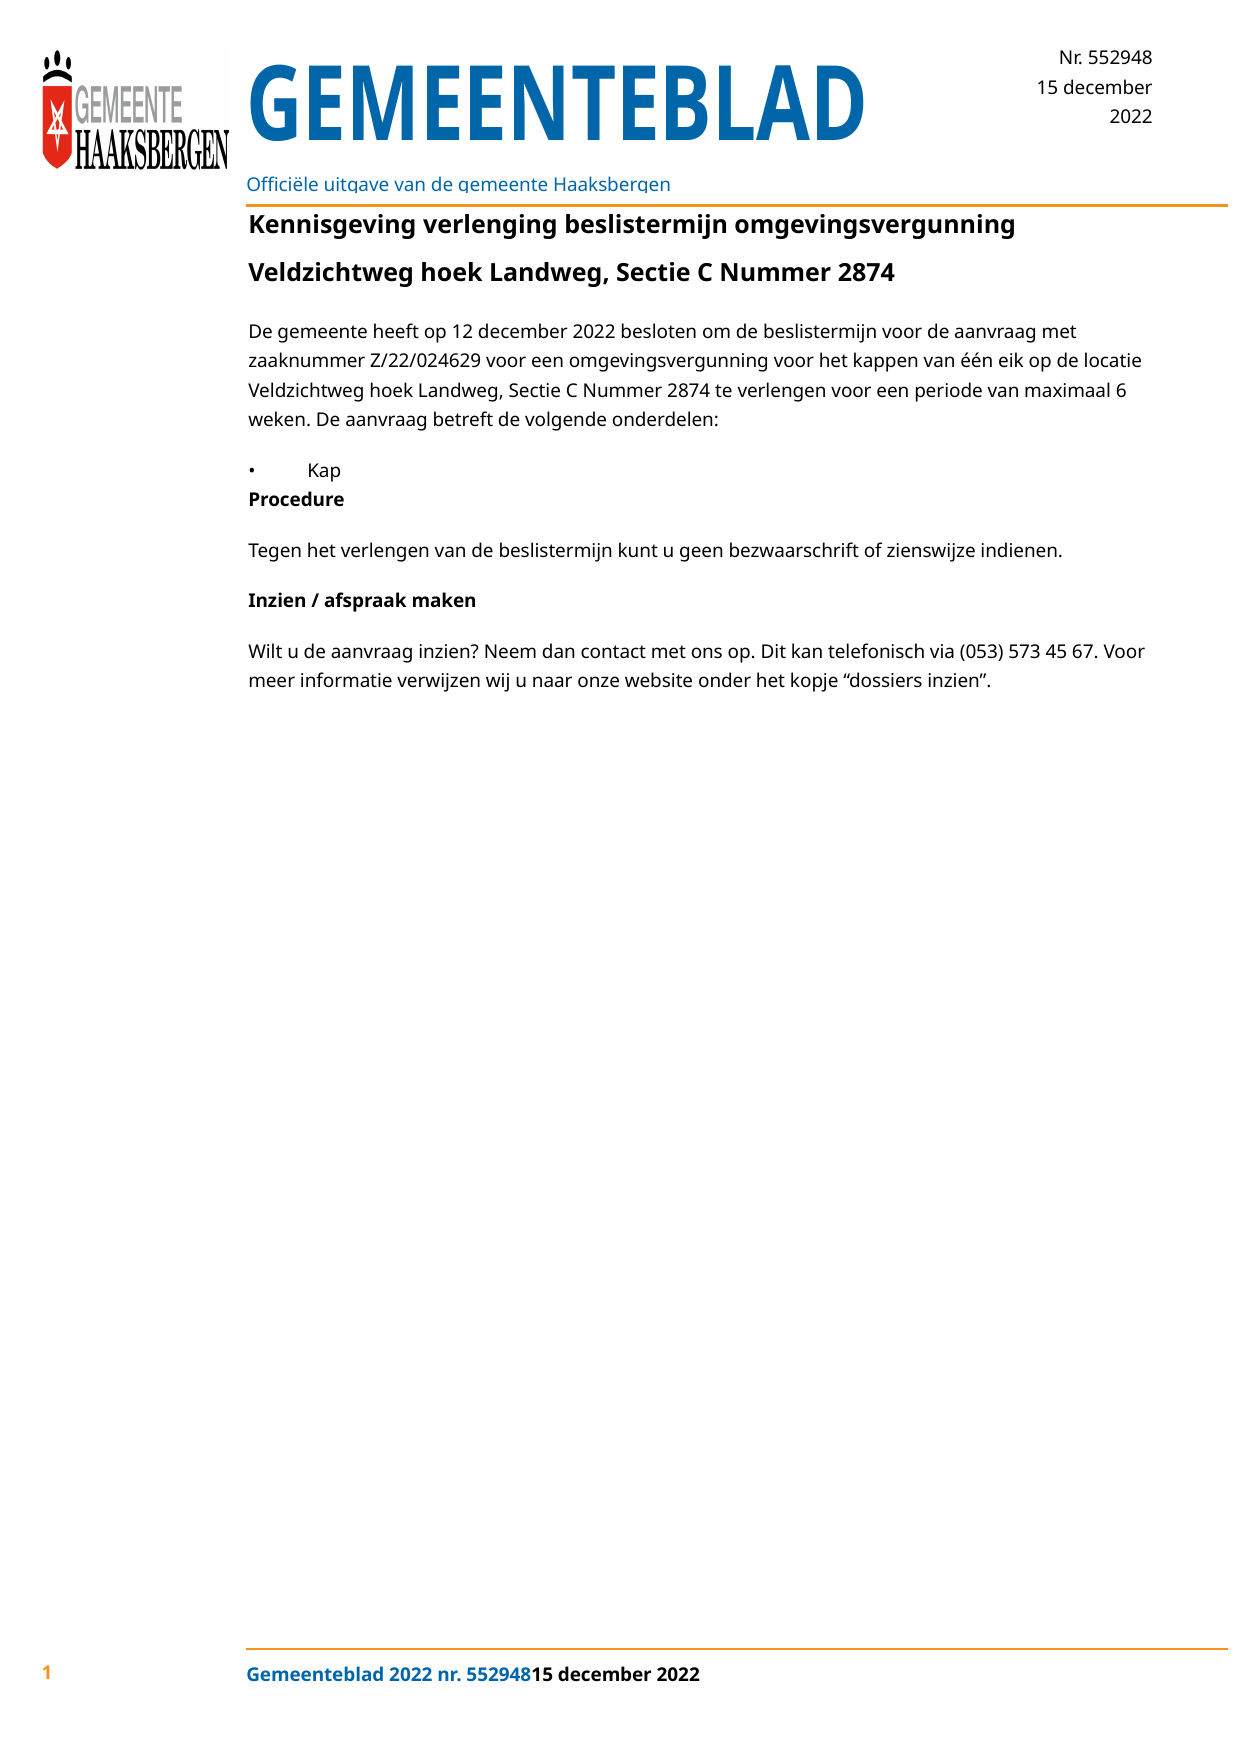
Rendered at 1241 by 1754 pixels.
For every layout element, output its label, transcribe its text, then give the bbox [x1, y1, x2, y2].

list Kap [248, 457, 1152, 483]
text Tegen het verlengen van de beslistermijn kunt u geen bezwaarschrift of zienswijze indienen. [248, 537, 1152, 563]
text Procedure [248, 487, 1152, 512]
text Inzien / afspraak maken [248, 587, 1152, 613]
text Wilt u de aanvraag inzien? Neem dan contact met ons op. Dit kan telefonisch via (053) 573 45 67. Voor meer informatie verwijzen wij u naar onze website onder het kopje “dossiers inzien”. [248, 638, 1152, 693]
picture [41, 47, 231, 172]
text Kennisgeving verlenging beslistermijn omgevingsvergunning Veldzichtweg hoek Landweg, Sectie C Nummer 2874 [248, 207, 1152, 288]
text De gemeente heeft op 12 december 2022 besloten om de beslistermijn voor de aanvraag met zaaknummer Z/22/024629 voor een omgevingsvergunning voor het kappen van één eik op de locatie Veldzichtweg hoek Landweg, Sectie C Nummer 2874 te verlengen voor een periode van maximaal 6 weken. De aanvraag betreft de volgende onderdelen: [248, 318, 1152, 432]
